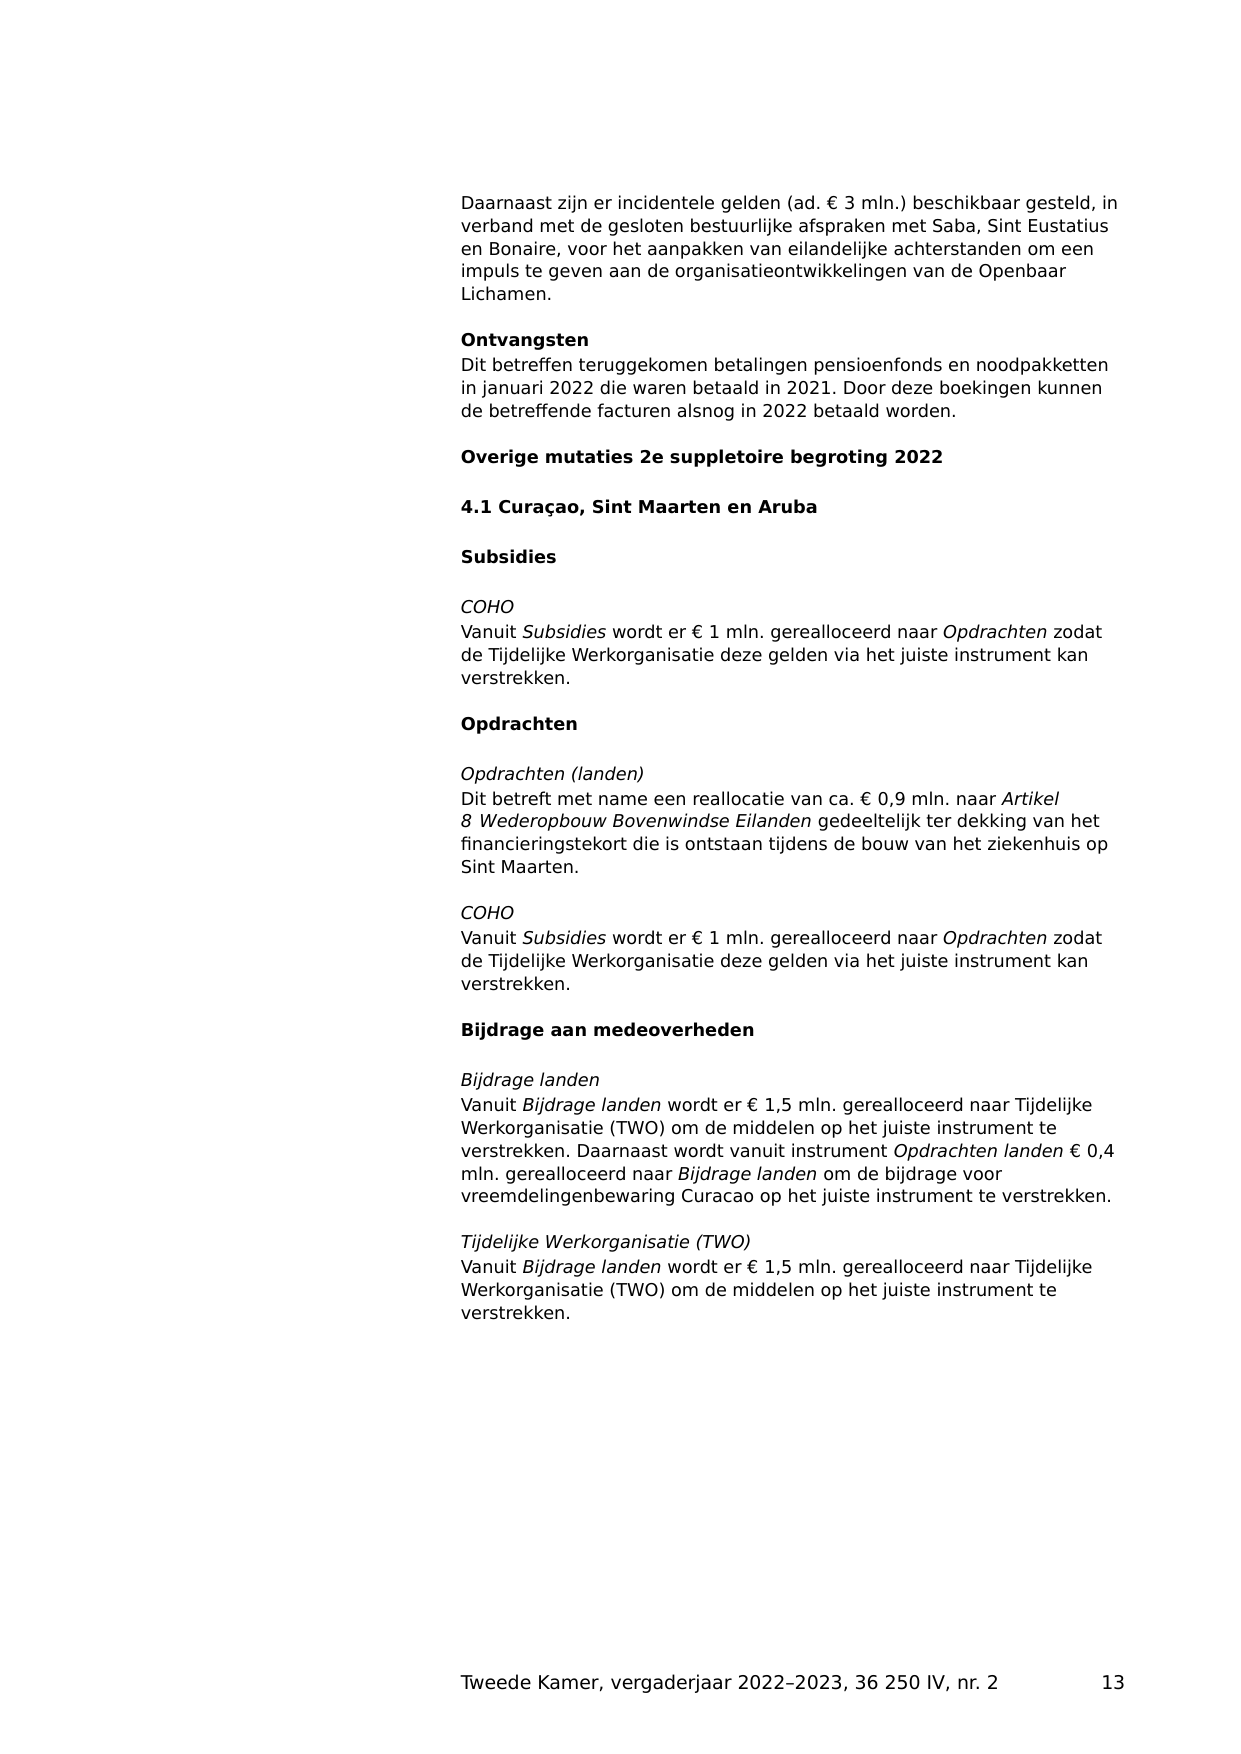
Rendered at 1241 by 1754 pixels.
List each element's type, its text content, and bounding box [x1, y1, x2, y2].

text Bijdrage landen [461, 1068, 1125, 1091]
text Daarnaast zijn er incidentele gelden (ad. € 3 mln.) beschikbaar gesteld, in verband met de gesloten bestuurlijke afspraken met Saba, Sint Eustatius en Bonaire, voor het aanpakken van eilandelijke achterstanden om een impuls te geven aan de organisatieontwikkelingen van de Openbaar Lichamen. [461, 191, 1125, 305]
text Ontvangsten [461, 328, 1125, 351]
text Bijdrage aan medeoverheden [461, 1018, 1125, 1041]
text Overige mutaties 2e suppletoire begroting 2022 [461, 445, 1125, 468]
text Dit betreft met name een reallocatie van ca. € 0,9 mln. naar Artikel 8 Wederopbouw Bovenwindse Eilanden gedeeltelijk ter dekking van het financieringstekort die is ontstaan tijdens de bouw van het ziekenhuis op Sint Maarten. [461, 787, 1125, 878]
text Dit betreffen teruggekomen betalingen pensioenfonds en noodpakketten in januari 2022 die waren betaald in 2021. Door deze boekingen kunnen de betreffende facturen alsnog in 2022 betaald worden. [461, 353, 1125, 422]
text COHO [461, 901, 1125, 924]
text Vanuit Bijdrage landen wordt er € 1,5 mln. gerealloceerd naar Tijdelijke Werkorganisatie (TWO) om de middelen op het juiste instrument te verstrekken. Daarnaast wordt vanuit instrument Opdrachten landen € 0,4 mln. gerealloceerd naar Bijdrage landen om de bijdrage voor vreemdelingenbewaring Curacao op het juiste instrument te verstrekken. [461, 1093, 1125, 1207]
text Tijdelijke Werkorganisatie (TWO) [461, 1230, 1125, 1253]
text COHO [461, 595, 1125, 618]
text Subsidies [461, 545, 1125, 568]
text Vanuit Bijdrage landen wordt er € 1,5 mln. gerealloceerd naar Tijdelijke Werkorganisatie (TWO) om de middelen op het juiste instrument te verstrekken. [461, 1255, 1125, 1324]
text Opdrachten (landen) [461, 762, 1125, 784]
text 4.1 Curaçao, Sint Maarten en Aruba [461, 495, 1125, 518]
text Vanuit Subsidies wordt er € 1 mln. gerealloceerd naar Opdrachten zodat de Tijdelijke Werkorganisatie deze gelden via het juiste instrument kan verstrekken. [461, 620, 1125, 689]
text Vanuit Subsidies wordt er € 1 mln. gerealloceerd naar Opdrachten zodat de Tijdelijke Werkorganisatie deze gelden via het juiste instrument kan verstrekken. [461, 926, 1125, 995]
text Opdrachten [461, 712, 1125, 734]
